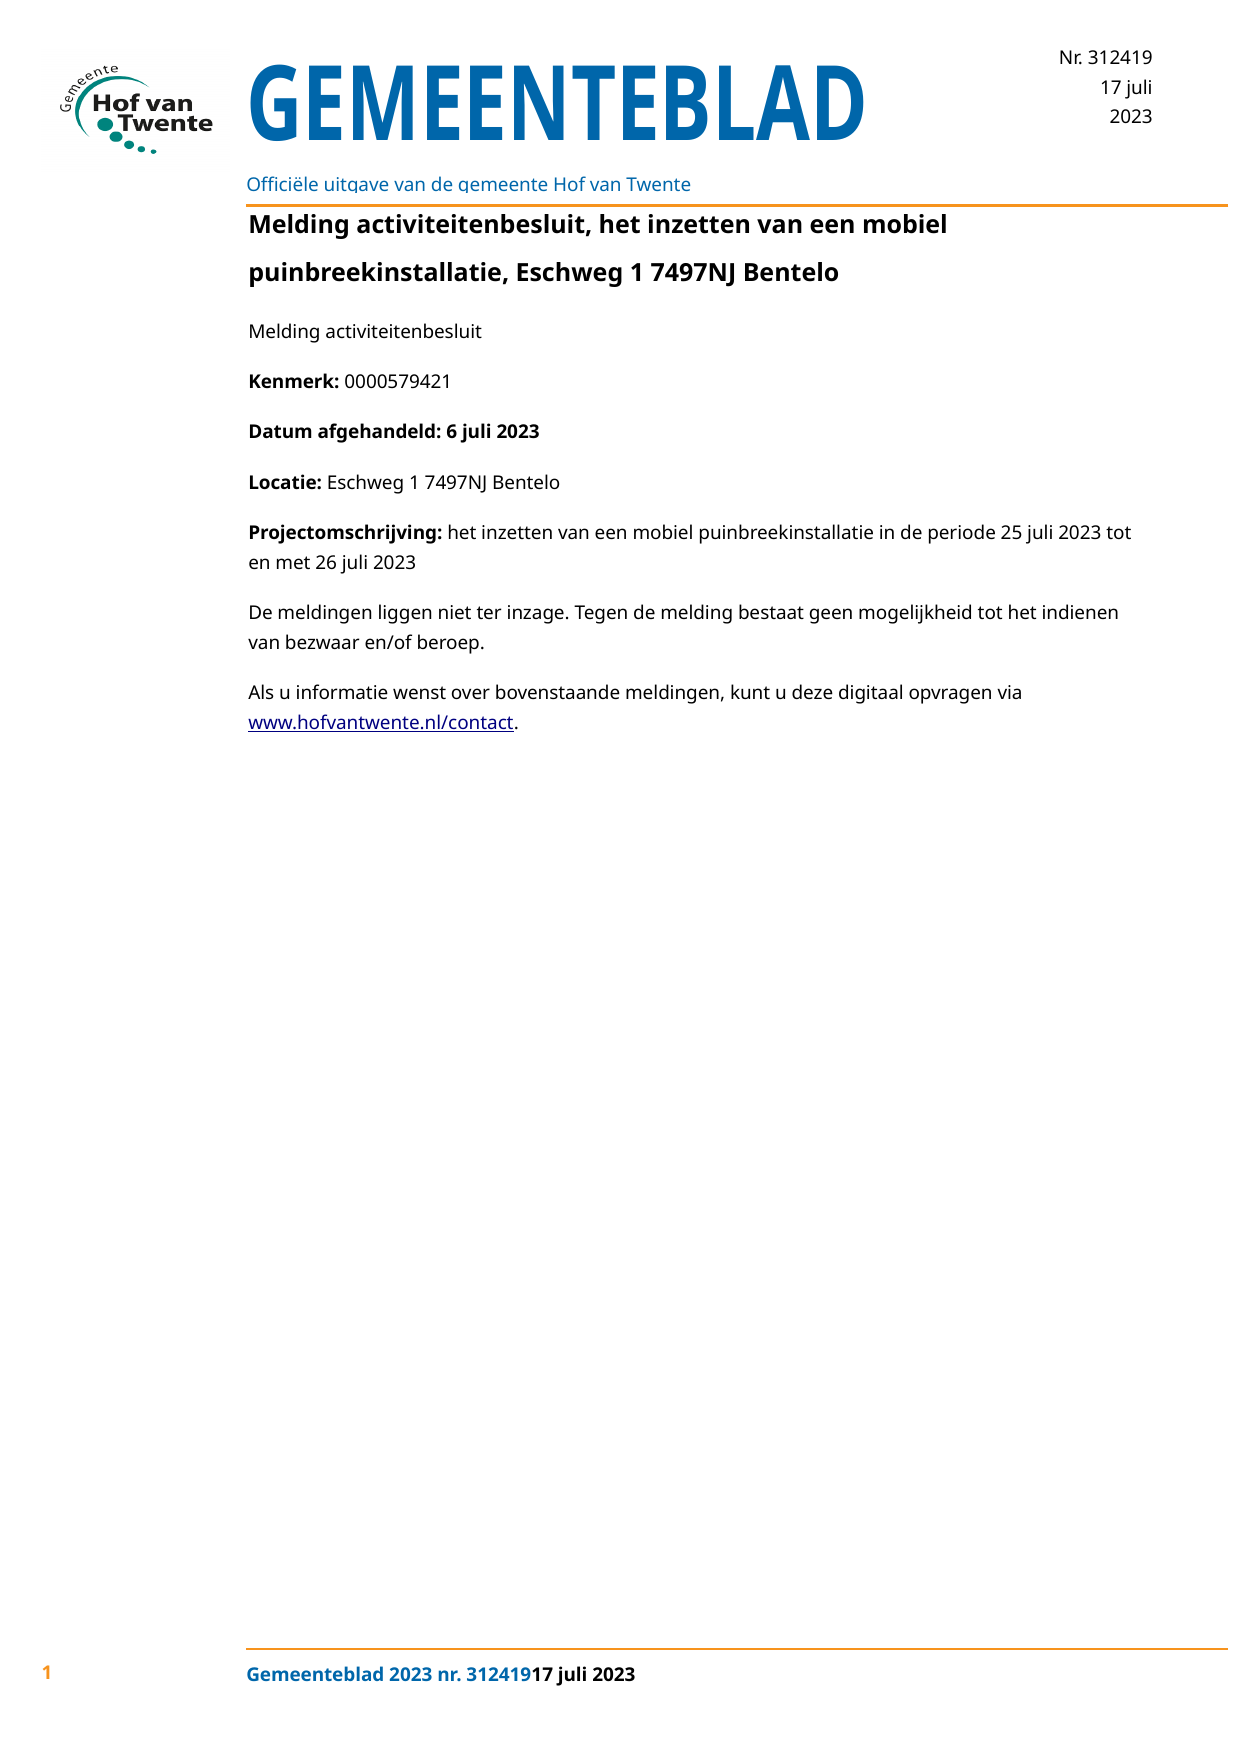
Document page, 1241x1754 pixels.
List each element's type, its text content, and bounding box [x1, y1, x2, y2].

text Datum afgehandeld: 6 juli 2023 [248, 419, 1152, 444]
text Melding activiteitenbesluit, het inzetten van een mobiel puinbreekinstallatie, Eschweg 1 7497NJ Bentelo [248, 207, 1152, 288]
text Projectomschrijving: het inzetten van een mobiel puinbreekinstallatie in de periode 25 juli 2023 tot en met 26 juli 2023 [248, 519, 1152, 575]
text Als u informatie wenst over bovenstaande meldingen, kunt u deze digitaal opvragen via www.hofvantwente.nl/contact. [248, 679, 1152, 735]
text Kenmerk: 0000579421 [248, 368, 1152, 394]
text De meldingen liggen niet ter inzage. Tegen de melding bestaat geen mogelijkheid tot het indienen van bezwaar en/of beroep. [248, 599, 1152, 655]
picture [41, 47, 231, 172]
text Melding activiteitenbesluit [248, 318, 1152, 344]
text Locatie: Eschweg 1 7497NJ Bentelo [248, 469, 1152, 495]
